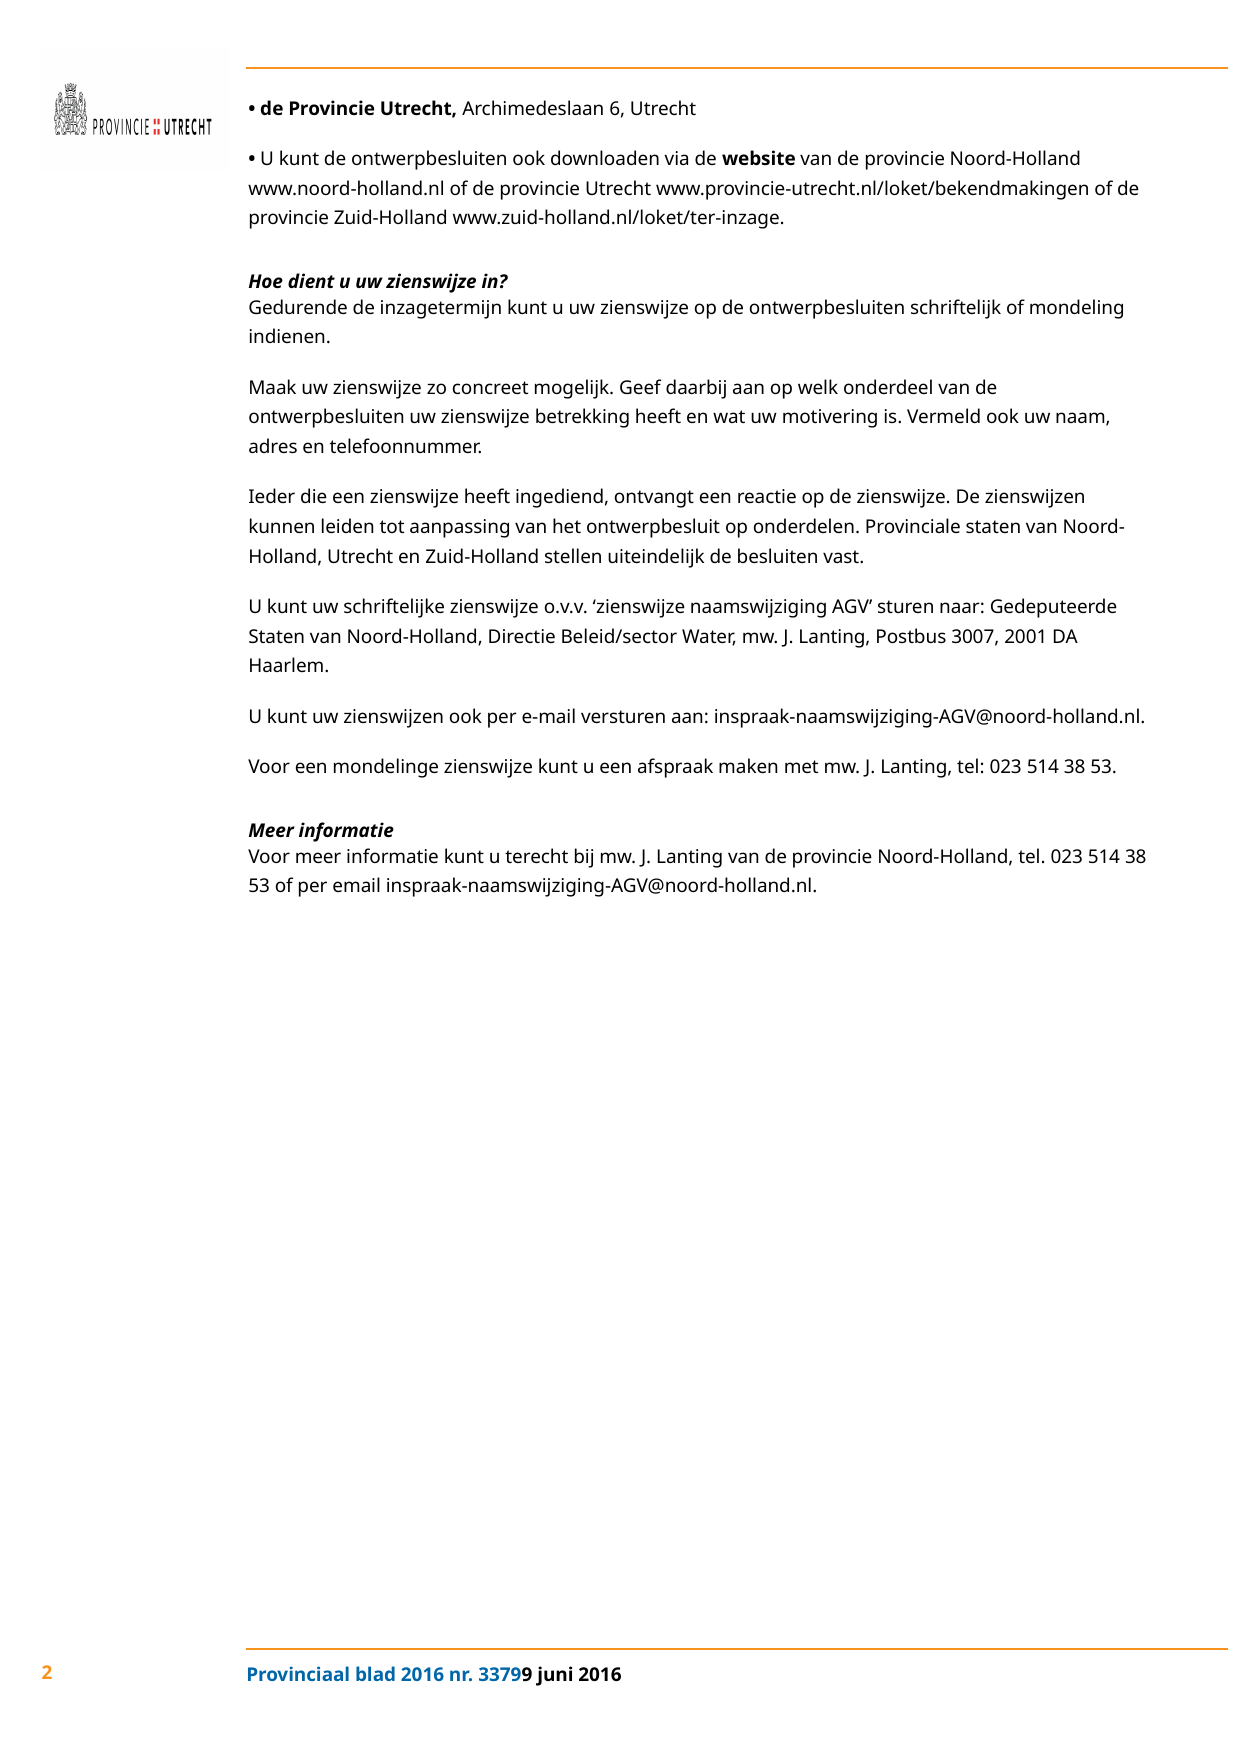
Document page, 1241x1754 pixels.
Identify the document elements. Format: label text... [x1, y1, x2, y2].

text U kunt uw zienswijzen ook per e-mail versturen aan: inspraak-naamswijziging-AGV@noord-holland.nl. [248, 703, 1152, 728]
text Voor een mondelinge zienswijze kunt u een afspraak maken met mw. J. Lanting, tel: 023 514 38 53. [248, 753, 1152, 779]
text • U kunt de ontwerpbesluiten ook downloaden via de website van de provincie Noord-Holland www.noord-holland.nl of de provincie Utrecht www.provincie-utrecht.nl/loket/bekendmakingen of de provincie Zuid-Holland www.zuid-holland.nl/loket/ter-inzage. [248, 145, 1152, 230]
picture [41, 47, 231, 172]
text Gedurende de inzagetermijn kunt u uw zienswijze op de ontwerpbesluiten schriftelijk of mondeling indienen. [248, 294, 1152, 349]
text Hoe dient u uw zienswijze in? [248, 268, 1152, 294]
text • de Provincie Utrecht, Archimedeslaan 6, Utrecht [248, 95, 1152, 121]
text Ieder die een zienswijze heeft ingediend, ontvangt een reactie op de zienswijze. De zienswijzen kunnen leiden tot aanpassing van het ontwerpbesluit op onderdelen. Provinciale staten van Noord-Holland, Utrecht en Zuid-Holland stellen uiteindelijk de besluiten vast. [248, 484, 1152, 568]
text Voor meer informatie kunt u terecht bij mw. J. Lanting van de provincie Noord-Holland, tel. 023 514 38 53 of per email inspraak-naamswijziging-AGV@noord-holland.nl. [248, 843, 1152, 898]
text U kunt uw schriftelijke zienswijze o.v.v. ‘zienswijze naamswijziging AGV’ sturen naar: Gedeputeerde Staten van Noord-Holland, Directie Beleid/sector Water, mw. J. Lanting, Postbus 3007, 2001 DA Haarlem. [248, 593, 1152, 678]
text Maak uw zienswijze zo concreet mogelijk. Geef daarbij aan op welk onderdeel van de ontwerpbesluiten uw zienswijze betrekking heeft en wat uw motivering is. Vermeld ook uw naam, adres en telefoonnummer. [248, 374, 1152, 459]
text Meer informatie [248, 817, 1152, 843]
